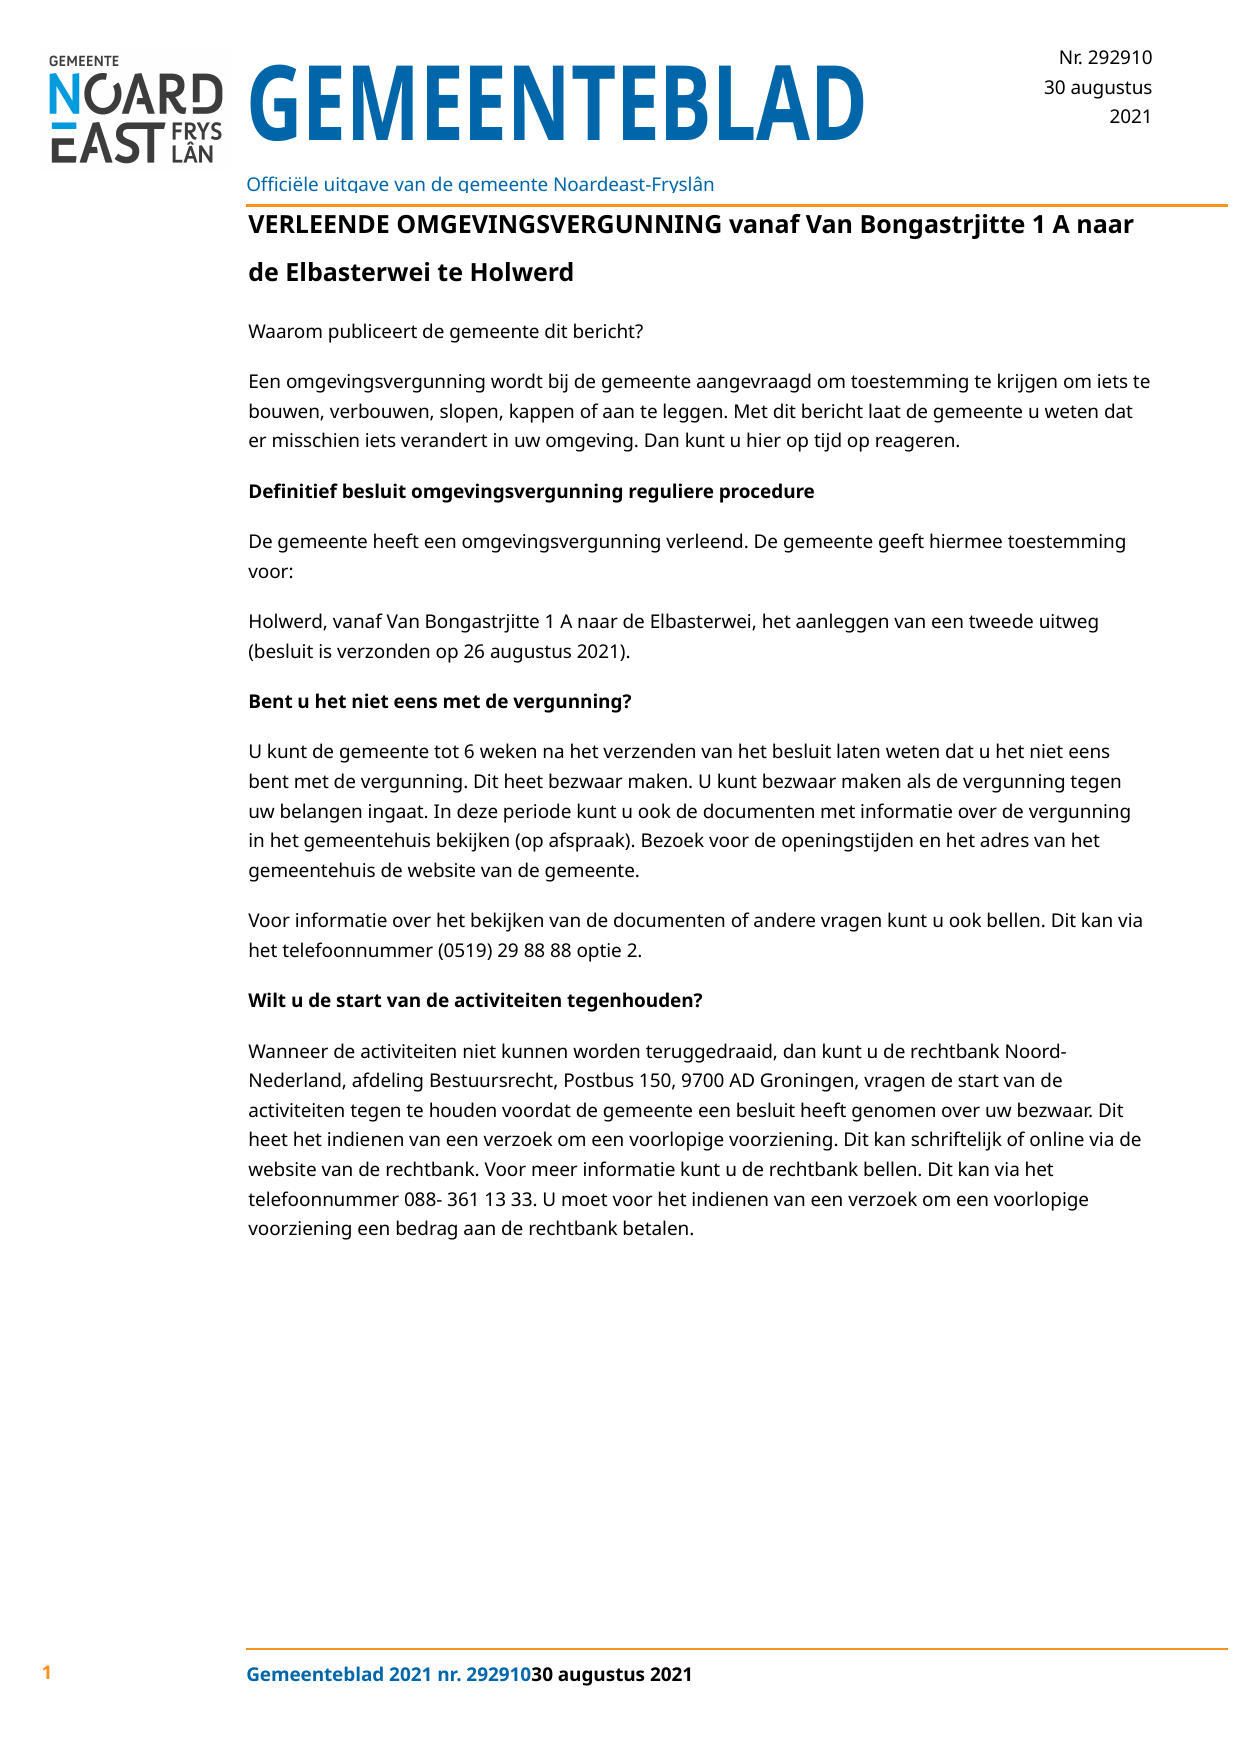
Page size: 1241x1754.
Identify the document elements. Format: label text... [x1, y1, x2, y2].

text VERLEENDE OMGEVINGSVERGUNNING vanaf Van Bongastrjitte 1 A naar de Elbasterwei te Holwerd [248, 207, 1152, 288]
text Waarom publiceert de gemeente dit bericht? [248, 318, 1152, 344]
text Holwerd, vanaf Van Bongastrjitte 1 A naar de Elbasterwei, het aanleggen van een tweede uitweg (besluit is verzonden op 26 augustus 2021). [248, 608, 1152, 664]
text De gemeente heeft een omgevingsvergunning verleend. De gemeente geeft hiermee toestemming voor: [248, 528, 1152, 584]
picture [41, 47, 231, 172]
text Wanneer de activiteiten niet kunnen worden teruggedraaid, dan kunt u de rechtbank Noord-Nederland, afdeling Bestuursrecht, Postbus 150, 9700 AD Groningen, vragen de start van de activiteiten tegen te houden voordat de gemeente een besluit heeft genomen over uw bezwaar. Dit heet het indienen van een verzoek om een voorlopige voorziening. Dit kan schriftelijk of online via de website van de rechtbank. Voor meer informatie kunt u de rechtbank bellen. Dit kan via het telefoonnummer 088- 361 13 33. U moet voor het indienen van een verzoek om een voorlopige voorziening een bedrag aan de rechtbank betalen. [248, 1038, 1152, 1241]
text Wilt u de start van de activiteiten tegenhouden? [248, 987, 1152, 1013]
text Voor informatie over het bekijken van de documenten of andere vragen kunt u ook bellen. Dit kan via het telefoonnummer (0519) 29 88 88 optie 2. [248, 907, 1152, 963]
text Een omgevingsvergunning wordt bij de gemeente aangevraagd om toestemming te krijgen om iets te bouwen, verbouwen, slopen, kappen of aan te leggen. Met dit bericht laat de gemeente u weten dat er misschien iets verandert in uw omgeving. Dan kunt u hier op tijd op reageren. [248, 368, 1152, 453]
text U kunt de gemeente tot 6 weken na het verzenden van het besluit laten weten dat u het niet eens bent met de vergunning. Dit heet bezwaar maken. U kunt bezwaar maken als de vergunning tegen uw belangen ingaat. In deze periode kunt u ook de documenten met informatie over de vergunning in het gemeentehuis bekijken (op afspraak). Bezoek voor de openingstijden en het adres van het gemeentehuis de website van de gemeente. [248, 739, 1152, 883]
text Bent u het niet eens met de vergunning? [248, 688, 1152, 714]
text Definitief besluit omgevingsvergunning reguliere procedure [248, 478, 1152, 504]
